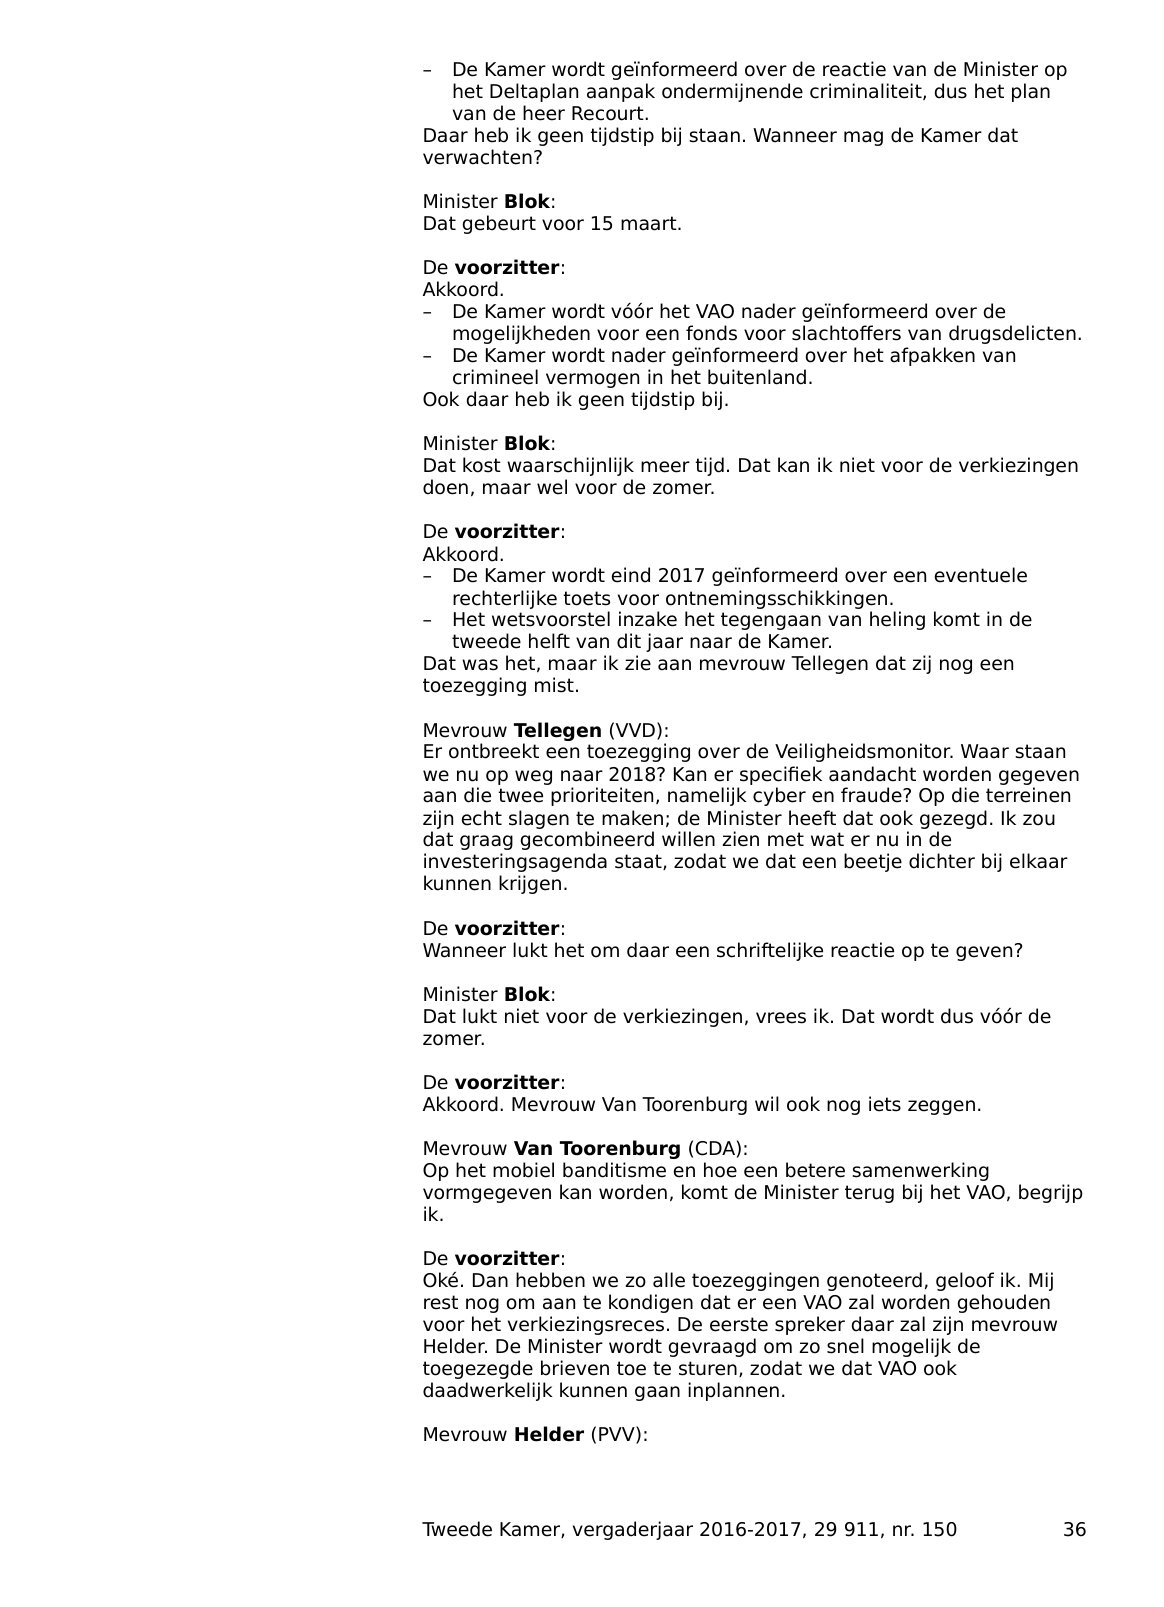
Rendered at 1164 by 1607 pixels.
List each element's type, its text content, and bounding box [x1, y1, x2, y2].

text Mevrouw Helder (PVV): [422, 1424, 1087, 1446]
text – De Kamer wordt geïnformeerd over de reactie van de Minister op het Deltaplan aanpak ondermijnende criminaliteit, dus het plan van de heer Recourt. [422, 59, 1087, 125]
text Ook daar heb ik geen tijdstip bij. [422, 389, 1087, 411]
text Dat lukt niet voor de verkiezingen, vrees ik. Dat wordt dus vóór de zomer. [422, 1006, 1087, 1049]
text Mevrouw Tellegen (VVD): [422, 719, 1087, 741]
text – De Kamer wordt nader geïnformeerd over het afpakken van crimineel vermogen in het buitenland. [422, 345, 1087, 389]
text Minister Blok: [422, 433, 1087, 455]
text Dat was het, maar ik zie aan mevrouw Tellegen dat zij nog een toezegging mist. [422, 653, 1087, 697]
text Mevrouw Van Toorenburg (CDA): [422, 1138, 1087, 1160]
text Dat kost waarschijnlijk meer tijd. Dat kan ik niet voor de verkiezingen doen, maar wel voor de zomer. [422, 455, 1087, 499]
text Minister Blok: [422, 984, 1087, 1006]
text Oké. Dan hebben we zo alle toezeggingen genoteerd, geloof ik. Mij rest nog om aan te kondigen dat er een VAO zal worden gehouden voor het verkiezingsreces. De eerste spreker daar zal zijn mevrouw Helder. De Minister wordt gevraagd om zo snel mogelijk de toegezegde brieven toe te sturen, zodat we dat VAO ook daadwerkelijk kunnen gaan inplannen. [422, 1270, 1087, 1402]
text – Het wetsvoorstel inzake het tegengaan van heling komt in de tweede helft van dit jaar naar de Kamer. [422, 609, 1087, 653]
text Er ontbreekt een toezegging over de Veiligheidsmonitor. Waar staan we nu op weg naar 2018? Kan er specifiek aandacht worden gegeven aan die twee prioriteiten, namelijk cyber en fraude? Op die terreinen zijn echt slagen te maken; de Minister heeft dat ook gezegd. Ik zou dat graag gecombineerd willen zien met wat er nu in de investeringsagenda staat, zodat we dat een beetje dichter bij elkaar kunnen krijgen. [422, 741, 1087, 895]
text Dat gebeurt voor 15 maart. [422, 213, 1087, 235]
text Akkoord. [422, 543, 1087, 565]
text Minister Blok: [422, 191, 1087, 213]
text De voorzitter: [422, 521, 1087, 543]
text Daar heb ik geen tijdstip bij staan. Wanneer mag de Kamer dat verwachten? [422, 125, 1087, 169]
text De voorzitter: [422, 257, 1087, 279]
text Akkoord. Mevrouw Van Toorenburg wil ook nog iets zeggen. [422, 1094, 1087, 1116]
text De voorzitter: [422, 1248, 1087, 1270]
text Wanneer lukt het om daar een schriftelijke reactie op te geven? [422, 939, 1087, 961]
text – De Kamer wordt eind 2017 geïnformeerd over een eventuele rechterlijke toets voor ontnemingsschikkingen. [422, 565, 1087, 609]
text Op het mobiel banditisme en hoe een betere samenwerking vormgegeven kan worden, komt de Minister terug bij het VAO, begrijp ik. [422, 1160, 1087, 1226]
text De voorzitter: [422, 1072, 1087, 1094]
text Akkoord. [422, 279, 1087, 301]
text – De Kamer wordt vóór het VAO nader geïnformeerd over de mogelijkheden voor een fonds voor slachtoffers van drugsdelicten. [422, 301, 1087, 345]
text De voorzitter: [422, 917, 1087, 939]
